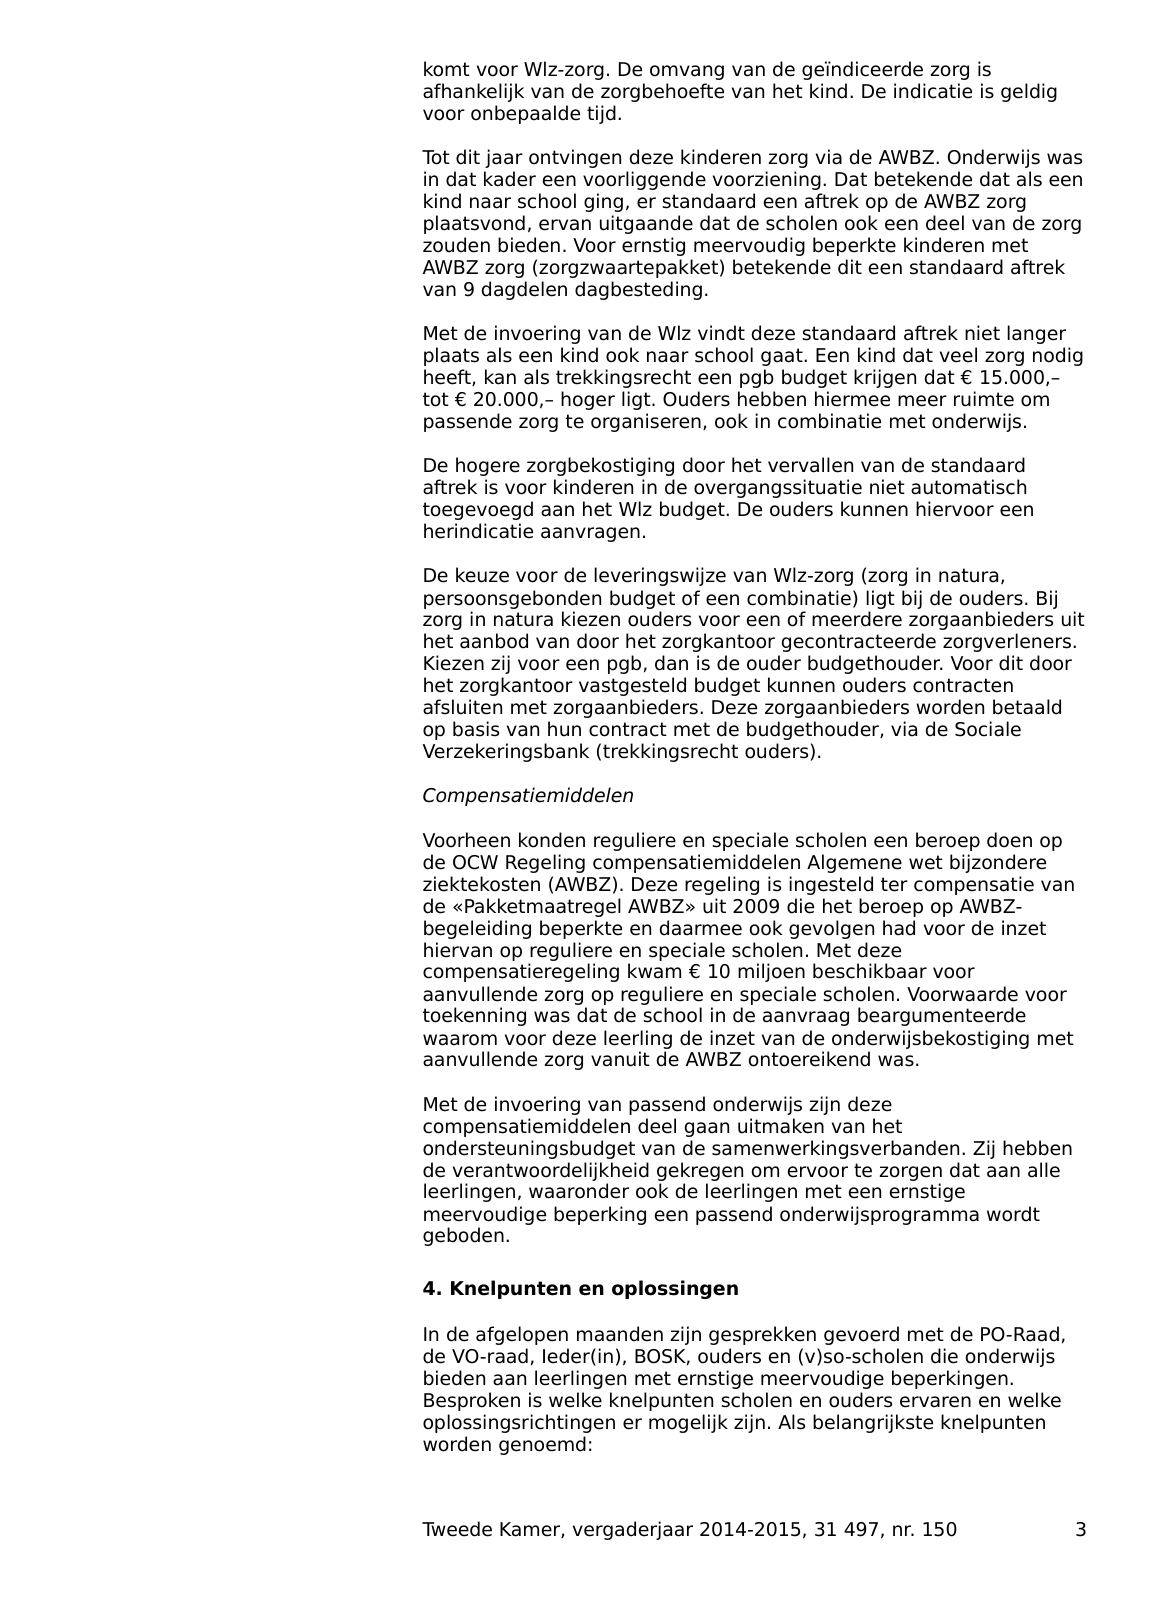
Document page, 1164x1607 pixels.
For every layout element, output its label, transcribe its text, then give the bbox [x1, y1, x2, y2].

subtitle 4. Knelpunten en oplossingen [422, 1277, 1087, 1299]
subtitle Compensatiemiddelen [422, 785, 1087, 807]
text De keuze voor de leveringswijze van Wlz-zorg (zorg in natura, persoonsgebonden budget of een combinatie) ligt bij de ouders. Bij zorg in natura kiezen ouders voor een of meerdere zorgaanbieders uit het aanbod van door het zorgkantoor gecontracteerde zorgverleners. Kiezen zij voor een pgb, dan is de ouder budgethouder. Voor dit door het zorgkantoor vastgesteld budget kunnen ouders contracten afsluiten met zorgaanbieders. Deze zorgaanbieders worden betaald op basis van hun contract met de budgethouder, via de Sociale Verzekeringsbank (trekkingsrecht ouders). [422, 565, 1087, 763]
text De hogere zorgbekostiging door het vervallen van de standaard aftrek is voor kinderen in de overgangssituatie niet automatisch toegevoegd aan het Wlz budget. De ouders kunnen hiervoor een herindicatie aanvragen. [422, 455, 1087, 543]
text Met de invoering van de Wlz vindt deze standaard aftrek niet langer plaats als een kind ook naar school gaat. Een kind dat veel zorg nodig heeft, kan als trekkingsrecht een pgb budget krijgen dat € 15.000,– tot € 20.000,– hoger ligt. Ouders hebben hiermee meer ruimte om passende zorg te organiseren, ook in combinatie met onderwijs. [422, 323, 1087, 433]
text Voorheen konden reguliere en speciale scholen een beroep doen op de OCW Regeling compensatiemiddelen Algemene wet bijzondere ziektekosten (AWBZ). Deze regeling is ingesteld ter compensatie van de «Pakketmaatregel AWBZ» uit 2009 die het beroep op AWBZ-begeleiding beperkte en daarmee ook gevolgen had voor de inzet hiervan op reguliere en speciale scholen. Met deze compensatieregeling kwam € 10 miljoen beschikbaar voor aanvullende zorg op reguliere en speciale scholen. Voorwaarde voor toekenning was dat de school in de aanvraag beargumenteerde waarom voor deze leerling de inzet van de onderwijsbekostiging met aanvullende zorg vanuit de AWBZ ontoereikend was. [422, 829, 1087, 1071]
text komt voor Wlz-zorg. De omvang van de geïndiceerde zorg is afhankelijk van de zorgbehoefte van het kind. De indicatie is geldig voor onbepaalde tijd. [422, 59, 1087, 125]
text In de afgelopen maanden zijn gesprekken gevoerd met de PO-Raad, de VO-raad, Ieder(in), BOSK, ouders en (v)so-scholen die onderwijs bieden aan leerlingen met ernstige meervoudige beperkingen. Besproken is welke knelpunten scholen en ouders ervaren en welke oplossingsrichtingen er mogelijk zijn. Als belangrijkste knelpunten worden genoemd: [422, 1324, 1087, 1456]
text Met de invoering van passend onderwijs zijn deze compensatiemiddelen deel gaan uitmaken van het ondersteuningsbudget van de samenwerkingsverbanden. Zij hebben de verantwoordelijkheid gekregen om ervoor te zorgen dat aan alle leerlingen, waaronder ook de leerlingen met een ernstige meervoudige beperking een passend onderwijsprogramma wordt geboden. [422, 1093, 1087, 1247]
text Tot dit jaar ontvingen deze kinderen zorg via de AWBZ. Onderwijs was in dat kader een voorliggende voorziening. Dat betekende dat als een kind naar school ging, er standaard een aftrek op de AWBZ zorg plaatsvond, ervan uitgaande dat de scholen ook een deel van de zorg zouden bieden. Voor ernstig meervoudig beperkte kinderen met AWBZ zorg (zorgzwaartepakket) betekende dit een standaard aftrek van 9 dagdelen dagbesteding. [422, 147, 1087, 301]
